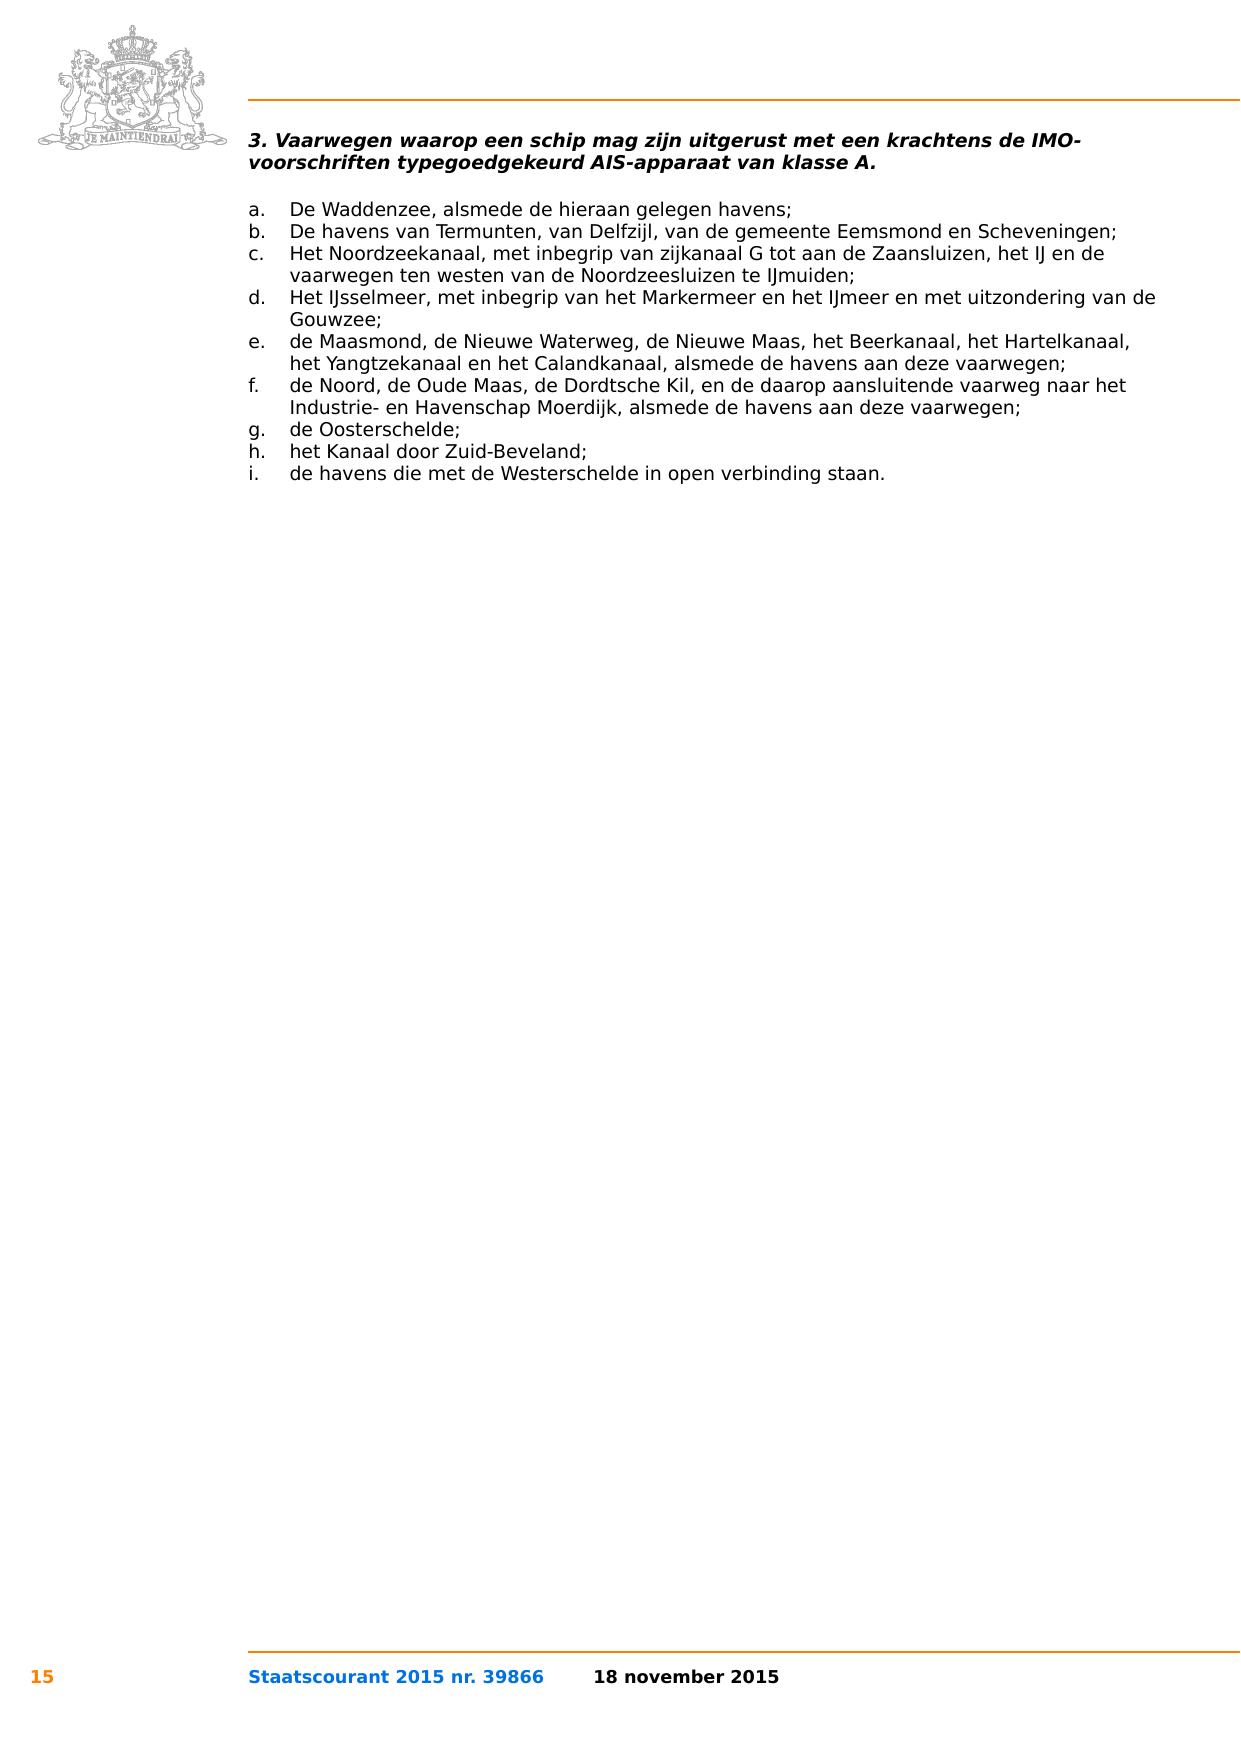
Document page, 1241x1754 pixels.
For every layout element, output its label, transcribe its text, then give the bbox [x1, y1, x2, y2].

text e. de Maasmond, de Nieuwe Waterweg, de Nieuwe Maas, het Beerkanaal, het Hartelkanaal, het Yangtzekanaal en het Calandkanaal, alsmede de havens aan deze vaarwegen; [248, 331, 1163, 375]
text c. Het Noordzeekanaal, met inbegrip van zijkanaal G tot aan de Zaansluizen, het IJ en de vaarwegen ten westen van de Noordzeesluizen te IJmuiden; [248, 243, 1163, 287]
picture [38, 25, 227, 150]
text b. De havens van Termunten, van Delfzijl, van de gemeente Eemsmond en Scheveningen; [248, 221, 1163, 243]
text f. de Noord, de Oude Maas, de Dordtsche Kil, en de daarop aansluitende vaarweg naar het Industrie- en Havenschap Moerdijk, alsmede de havens aan deze vaarwegen; [248, 375, 1163, 419]
text d. Het IJsselmeer, met inbegrip van het Markermeer en het IJmeer en met uitzondering van de Gouwzee; [248, 287, 1163, 331]
text h. het Kanaal door Zuid-Beveland; [248, 441, 1163, 463]
subtitle 3. Vaarwegen waarop een schip mag zijn uitgerust met een krachtens de IMO-voorschriften typegoedgekeurd AIS-apparaat van klasse A. [248, 130, 1163, 174]
text i. de havens die met de Westerschelde in open verbinding staan. [248, 463, 1163, 484]
text g. de Oosterschelde; [248, 419, 1163, 441]
text a. De Waddenzee, alsmede de hieraan gelegen havens; [248, 199, 1163, 221]
